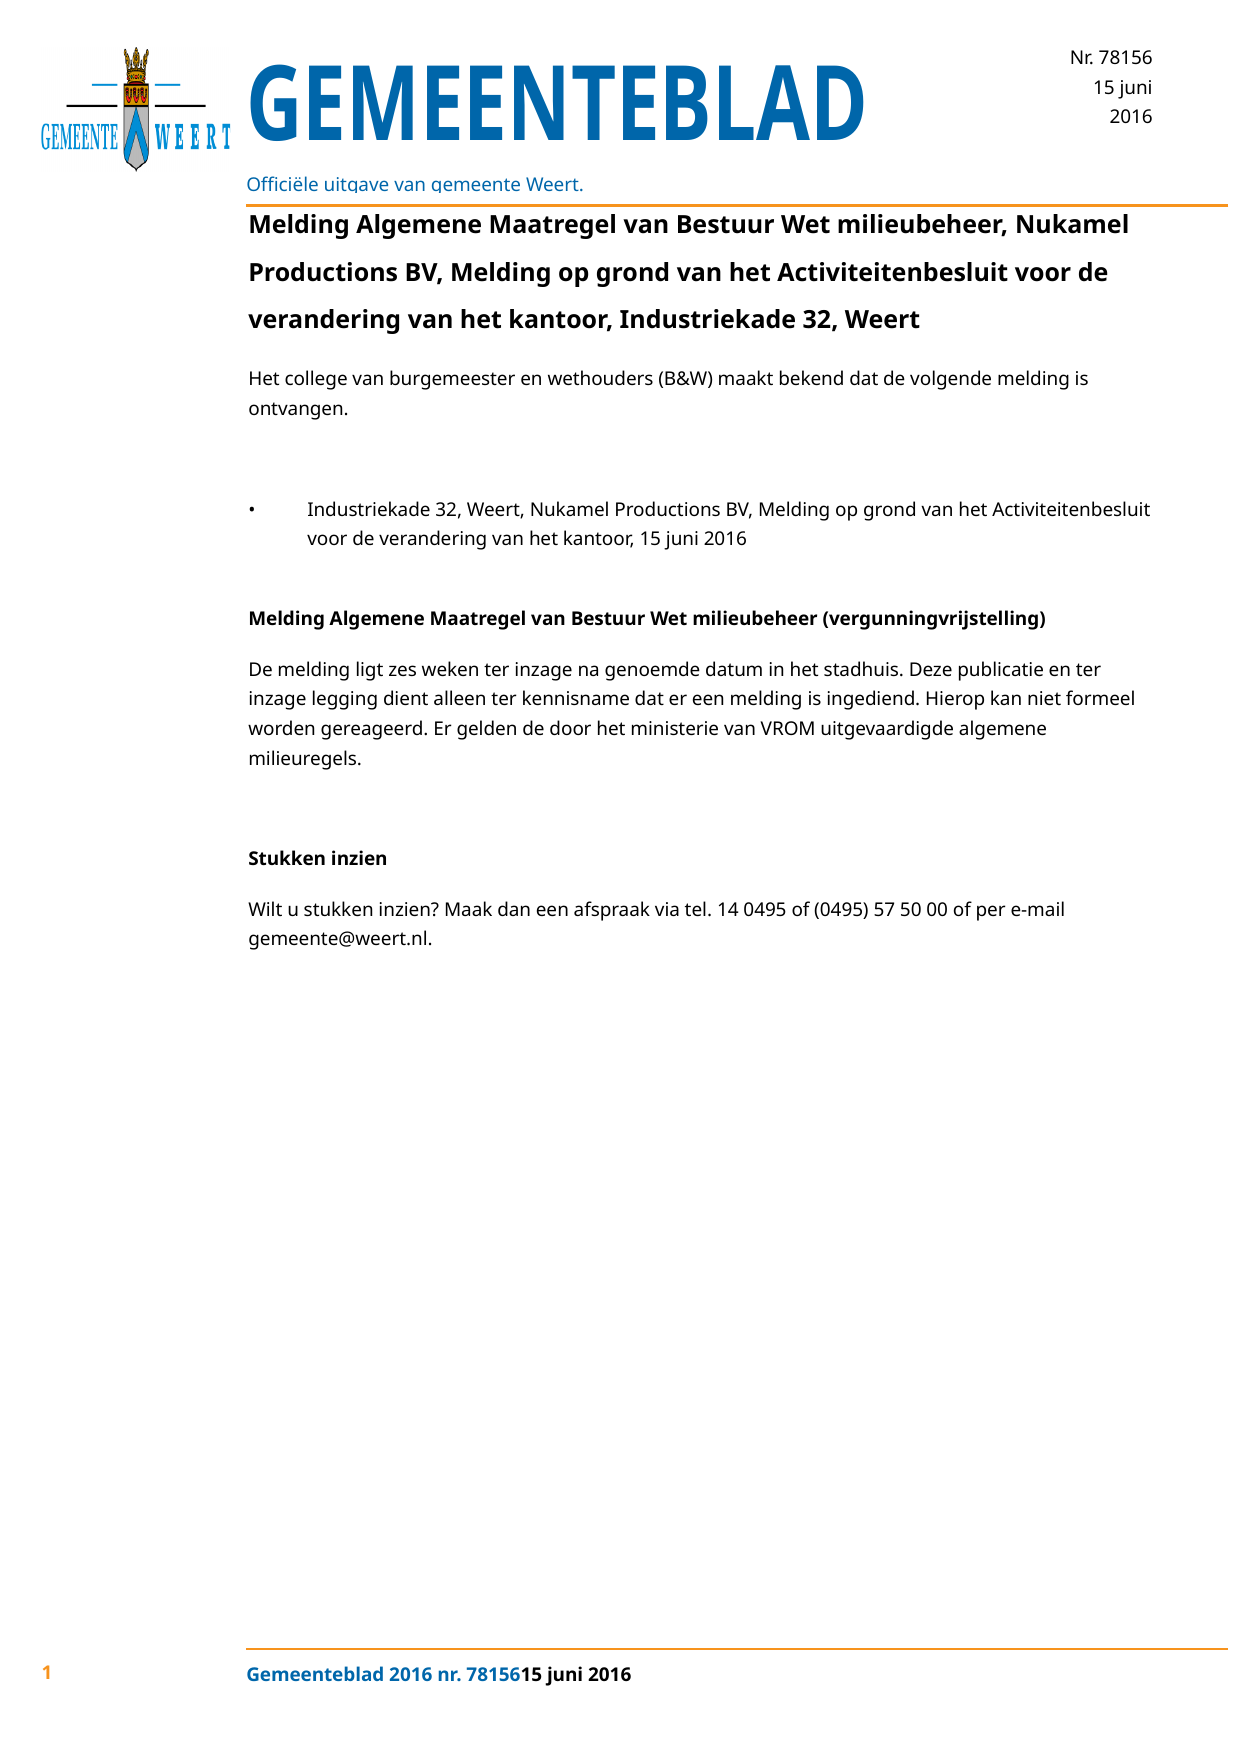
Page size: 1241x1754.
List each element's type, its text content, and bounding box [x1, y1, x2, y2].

text Melding Algemene Maatregel van Bestuur Wet milieubeheer (vergunningvrijstelling) [248, 606, 1152, 631]
list Industriekade 32, Weert, Nukamel Productions BV, Melding op grond van het Activiteitenbesluit voor de verandering van het kantoor, 15 juni 2016 [248, 496, 1152, 551]
text Stukken inzien [248, 846, 1152, 871]
picture [41, 47, 231, 172]
text Melding Algemene Maatregel van Bestuur Wet milieubeheer, Nukamel Productions BV, Melding op grond van het Activiteitenbesluit voor de verandering van het kantoor, Industriekade 32, Weert [248, 207, 1152, 336]
text Wilt u stukken inzien? Maak dan een afspraak via tel. 14 0495 of (0495) 57 50 00 of per e-mail gemeente@weert.nl. [248, 896, 1152, 951]
text Het college van burgemeester en wethouders (B&W) maakt bekend dat de volgende melding is ontvangen. [248, 366, 1152, 421]
text De melding ligt zes weken ter inzage na genoemde datum in het stadhuis. Deze publicatie en ter inzage legging dient alleen ter kennisname dat er een melding is ingediend. Hierop kan niet formeel worden gereageerd. Er gelden de door het ministerie van VROM uitgevaardigde algemene milieuregels. [248, 656, 1152, 770]
